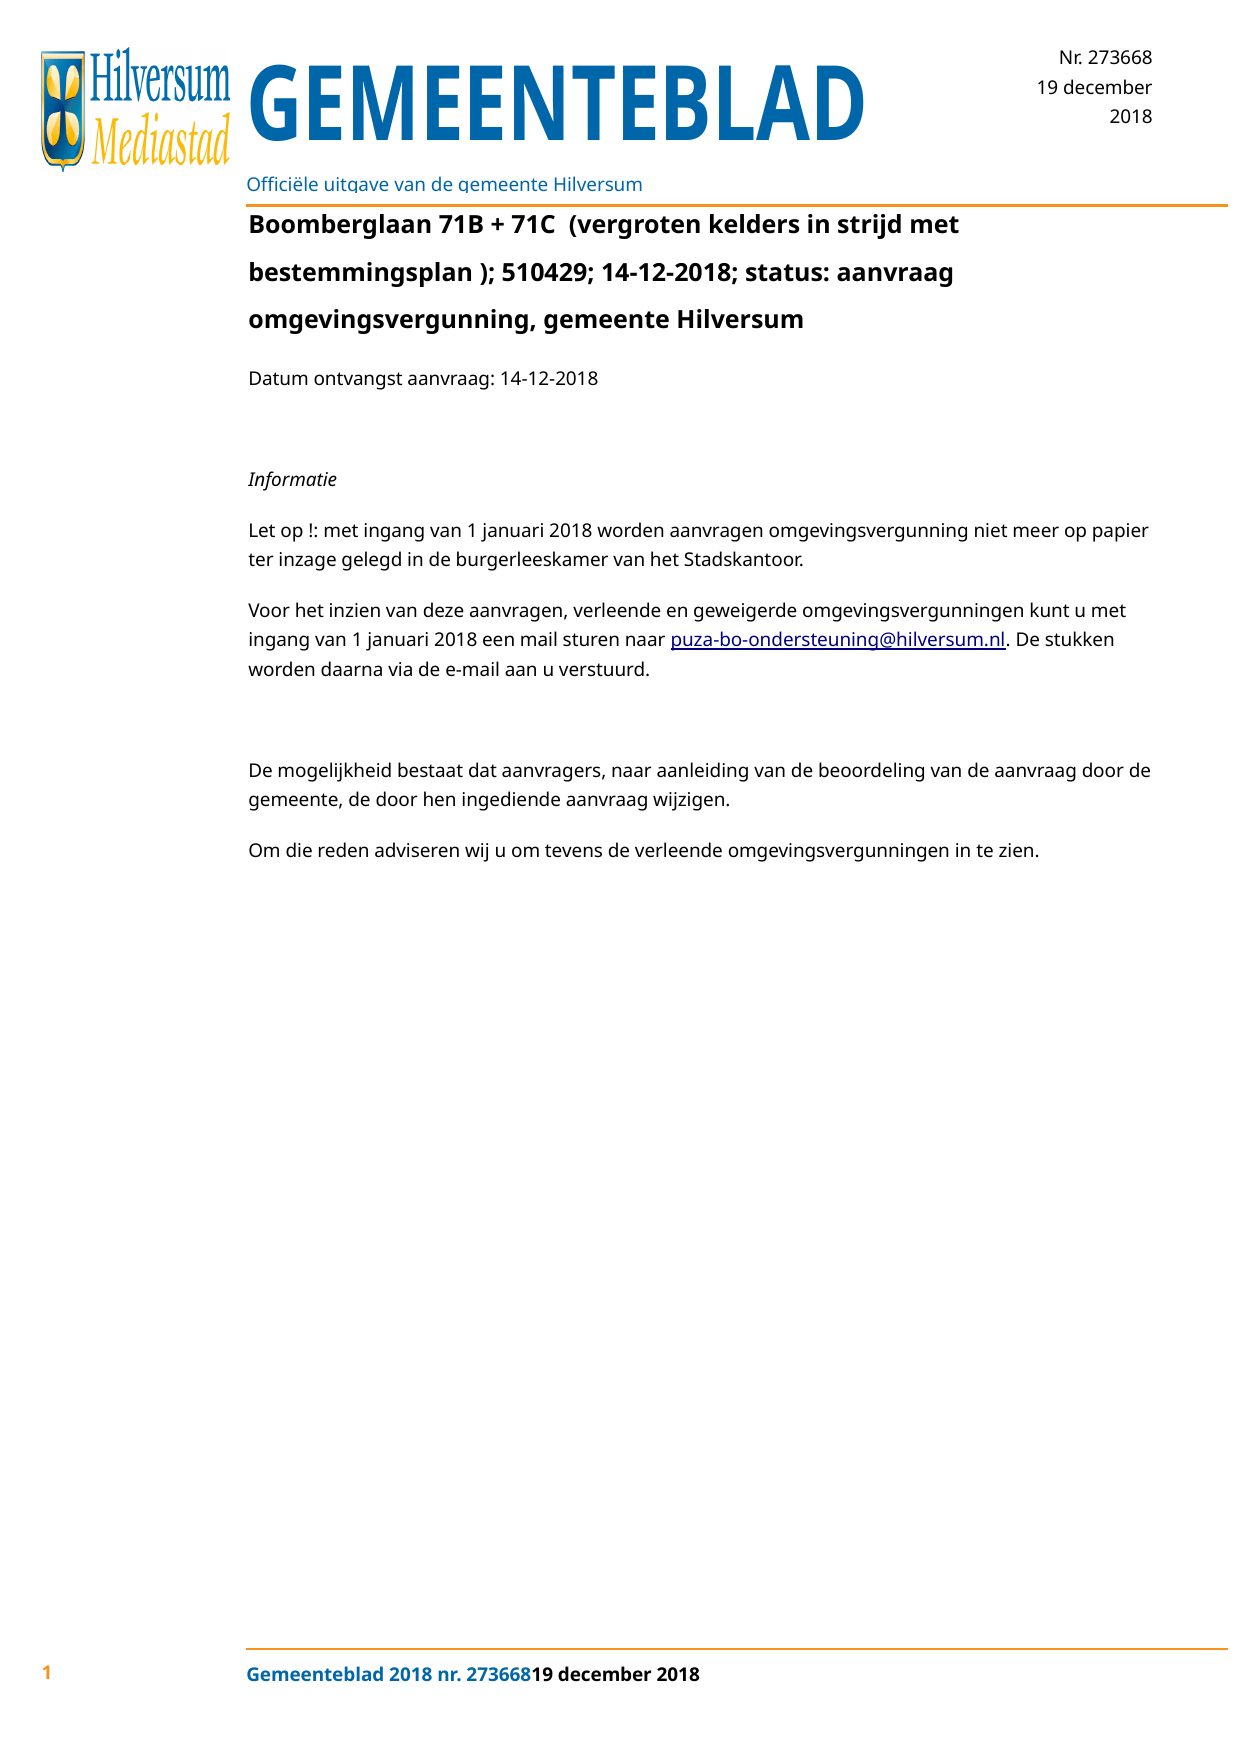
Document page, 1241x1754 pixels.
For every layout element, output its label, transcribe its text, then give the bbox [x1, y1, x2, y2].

text Boomberglaan 71B + 71C (vergroten kelders in strijd met bestemmingsplan ); 510429; 14-12-2018; status: aanvraag omgevingsvergunning, gemeente Hilversum [248, 207, 1152, 336]
picture [41, 47, 231, 172]
text Informatie [248, 466, 1152, 492]
text Datum ontvangst aanvraag: 14-12-2018 [248, 366, 1152, 391]
text Om die reden adviseren wij u om tevens de verleende omgevingsvergunningen in te zien. [248, 837, 1152, 862]
text Let op !: met ingang van 1 januari 2018 worden aanvragen omgevingsvergunning niet meer op papier ter inzage gelegd in de burgerleeskamer van het Stadskantoor. [248, 517, 1152, 572]
text Voor het inzien van deze aanvragen, verleende en geweigerde omgevingsvergunningen kunt u met ingang van 1 januari 2018 een mail sturen naar puza-bo-ondersteuning@hilversum.nl. De stukken worden daarna via de e-mail aan u verstuurd. [248, 597, 1152, 682]
text De mogelijkheid bestaat dat aanvragers, naar aanleiding van de beoordeling van de aanvraag door de gemeente, de door hen ingediende aanvraag wijzigen. [248, 757, 1152, 812]
